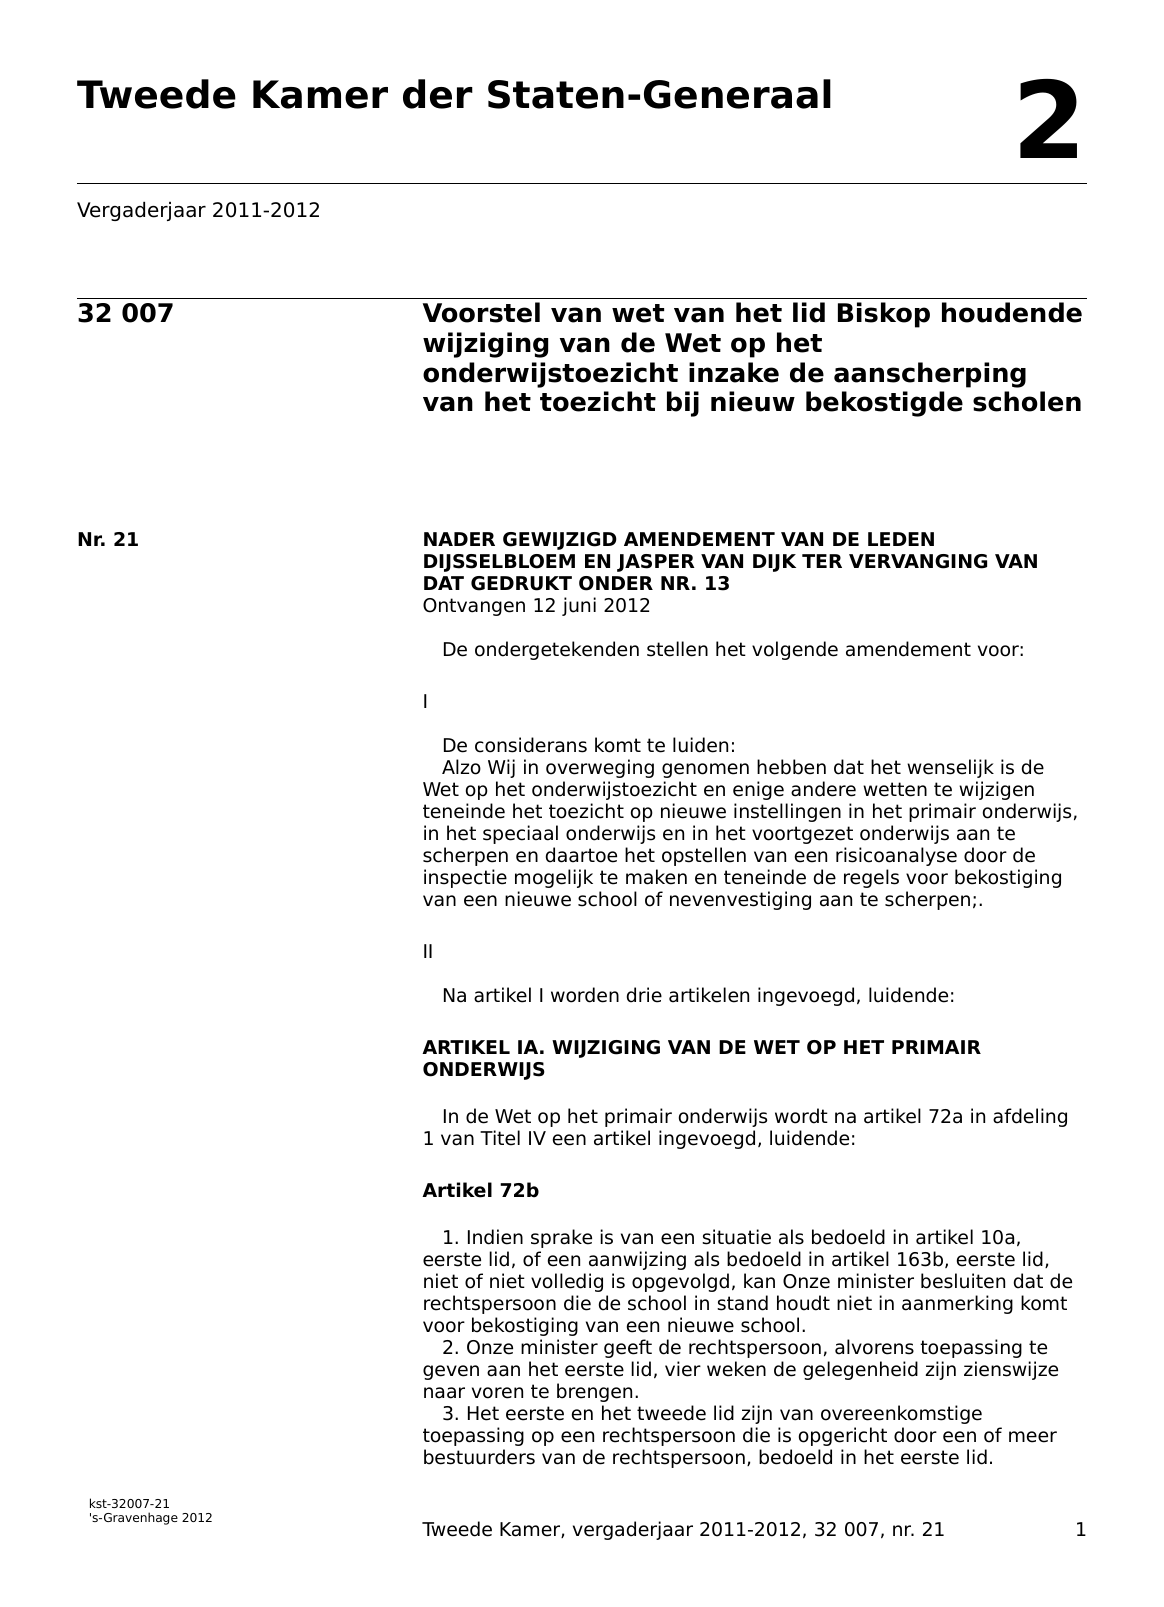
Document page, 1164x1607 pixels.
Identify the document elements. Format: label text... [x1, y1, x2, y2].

text 3. Het eerste en het tweede lid zijn van overeenkomstige toepassing op een rechtspersoon die is opgericht door een of meer bestuurders van de rechtspersoon, bedoeld in het eerste lid. [422, 1403, 1087, 1469]
table_cell Vergaderjaar 2011-2012 [77, 184, 1087, 298]
text In de Wet op het primair onderwijs wordt na artikel 72a in afdeling 1 van Titel IV een artikel ingevoegd, luidende: [422, 1106, 1087, 1150]
subtitle II [422, 941, 1087, 963]
table_header Tweede Kamer der Staten-Generaal [77, 59, 886, 183]
text De considerans komt te luiden: [422, 735, 1087, 757]
subtitle I [422, 691, 1087, 713]
subtitle Artikel 72b [422, 1180, 1087, 1202]
text Ontvangen 12 juni 2012 [422, 595, 1087, 617]
text 's-Gravenhage 2012 [88, 1511, 323, 1525]
text kst-32007-21 [88, 1497, 323, 1511]
text Alzo Wij in overweging genomen hebben dat het wenselijk is de Wet op het onderwijstoezicht en enige andere wetten te wijzigen teneinde het toezicht op nieuwe instellingen in het primair onderwijs, in het speciaal onderwijs en in het voortgezet onderwijs aan te scherpen en daartoe het opstellen van een risicoanalyse door de inspectie mogelijk te maken en teneinde de regels voor bekostiging van een nieuwe school of nevenvestiging aan te scherpen;. [422, 757, 1087, 911]
text 1. Indien sprake is van een situatie als bedoeld in artikel 10a, eerste lid, of een aanwijzing als bedoeld in artikel 163b, eerste lid, niet of niet volledig is opgevolgd, kan Onze minister besluiten dat de rechtspersoon die de school in stand houdt niet in aanmerking komt voor bekostiging van een nieuwe school. [422, 1227, 1087, 1337]
table_header 2 [886, 59, 1087, 183]
subtitle Nr. 21 NADER GEWIJZIGD AMENDEMENT VAN DE LEDEN DIJSSELBLOEM EN JASPER VAN DIJK TER VERVANGING VAN DAT GEDRUKT ONDER NR. 13 [77, 529, 1087, 595]
text 2. Onze minister geeft de rechtspersoon, alvorens toepassing te geven aan het eerste lid, vier weken de gelegenheid zijn zienswijze naar voren te brengen. [422, 1337, 1087, 1403]
subtitle ARTIKEL IA. WIJZIGING VAN DE WET OP HET PRIMAIR ONDERWIJS [422, 1037, 1087, 1081]
subtitle 32 007 Voorstel van wet van het lid Biskop houdende wijziging van de Wet op het onderwijstoezicht inzake de aanscherping van het toezicht bij nieuw bekostigde scholen [77, 299, 1087, 418]
text Na artikel I worden drie artikelen ingevoegd, luidende: [422, 985, 1087, 1007]
text De ondergetekenden stellen het volgende amendement voor: [422, 639, 1087, 661]
